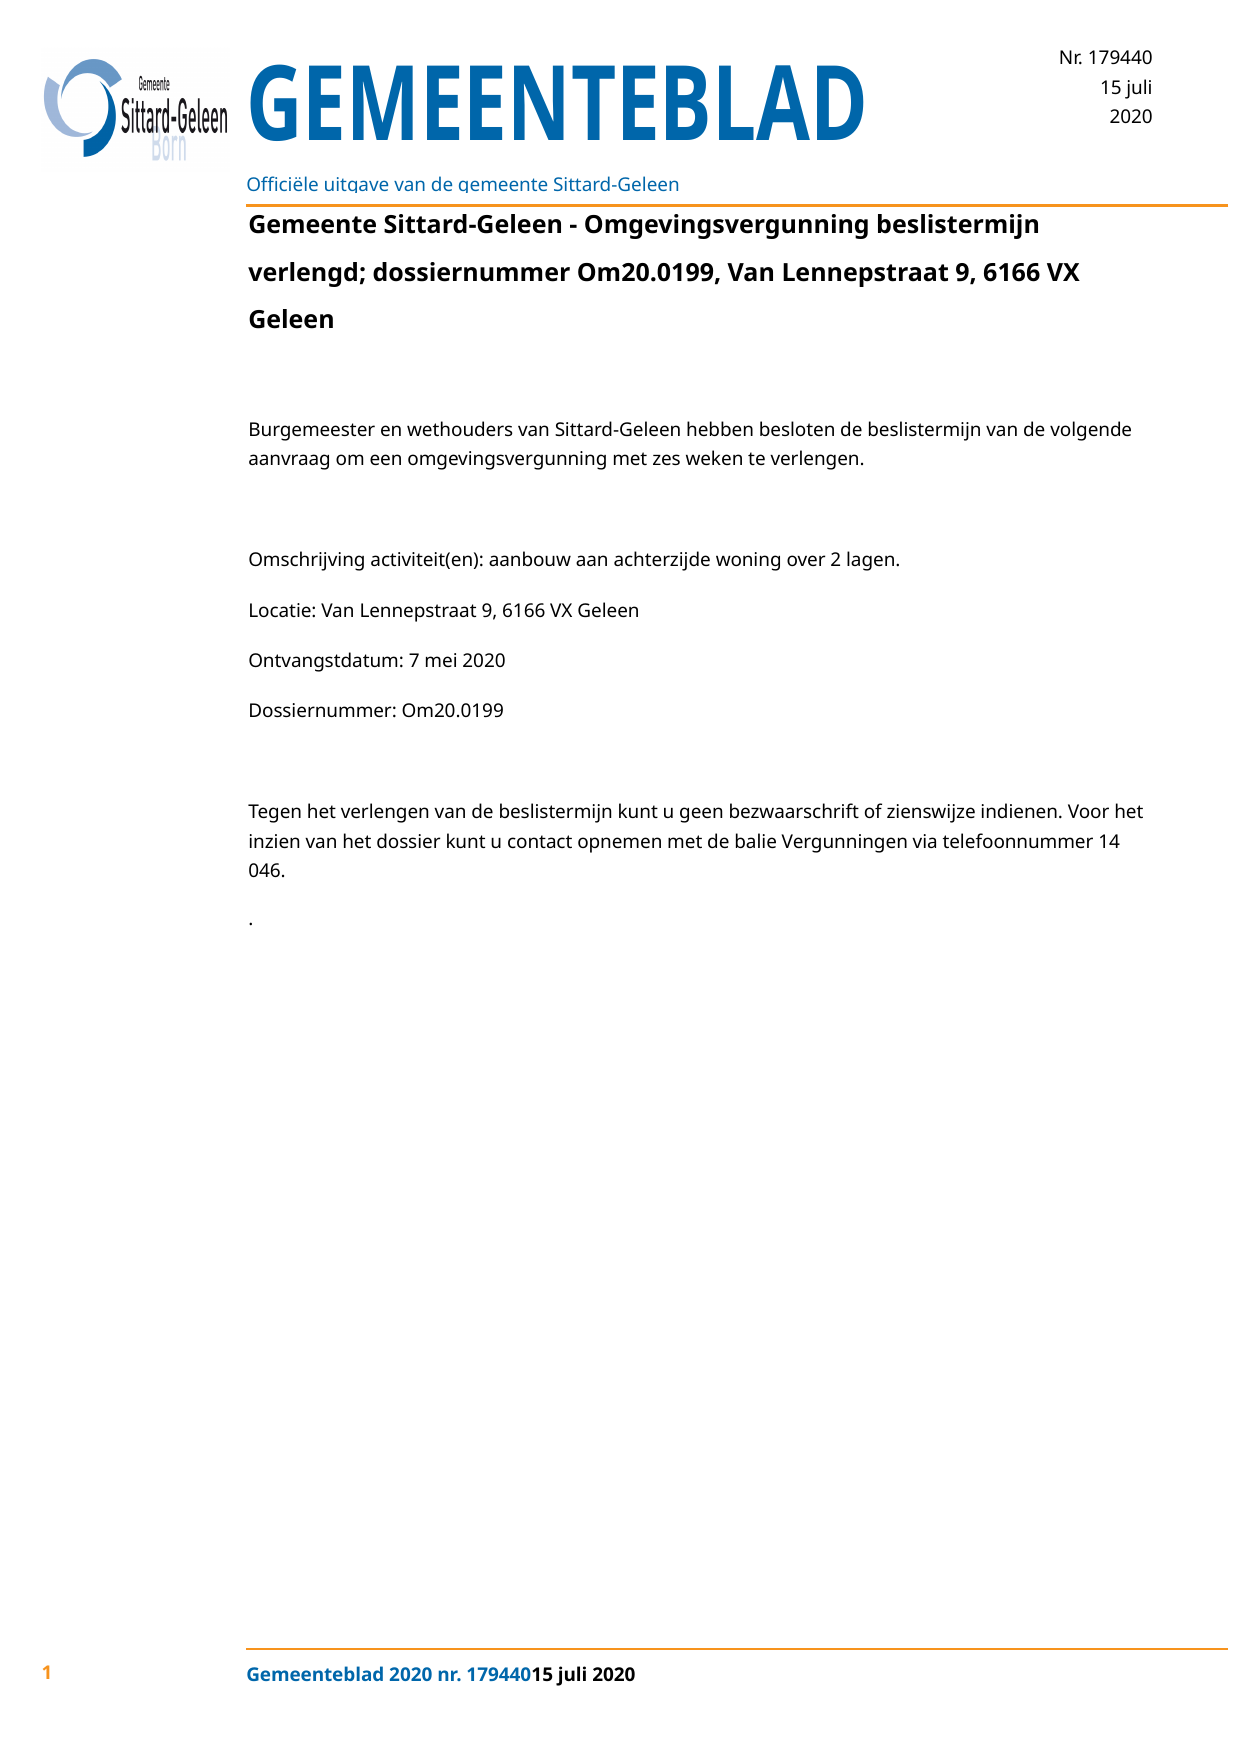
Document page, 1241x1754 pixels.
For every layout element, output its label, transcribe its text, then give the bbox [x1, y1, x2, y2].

text Ontvangstdatum: 7 mei 2020 [248, 647, 1152, 673]
text Dossiernummer: Om20.0199 [248, 698, 1152, 723]
text Omschrijving activiteit(en): aanbouw aan achterzijde woning over 2 lagen. [248, 546, 1152, 572]
text Tegen het verlengen van de beslistermijn kunt u geen bezwaarschrift of zienswijze indienen. Voor het inzien van het dossier kunt u contact opnemen met de balie Vergunningen via telefoonnummer 14 046. [248, 798, 1152, 883]
text Burgemeester en wethouders van Sittard-Geleen hebben besloten de beslistermijn van de volgende aanvraag om een omgevingsvergunning met zes weken te verlengen. [248, 416, 1152, 471]
text Locatie: Van Lennepstraat 9, 6166 VX Geleen [248, 597, 1152, 622]
text Gemeente Sittard-Geleen - Omgevingsvergunning beslistermijn verlengd; dossiernummer Om20.0199, Van Lennepstraat 9, 6166 VX Geleen [248, 207, 1152, 336]
text . [248, 905, 1152, 931]
picture [41, 47, 231, 172]
